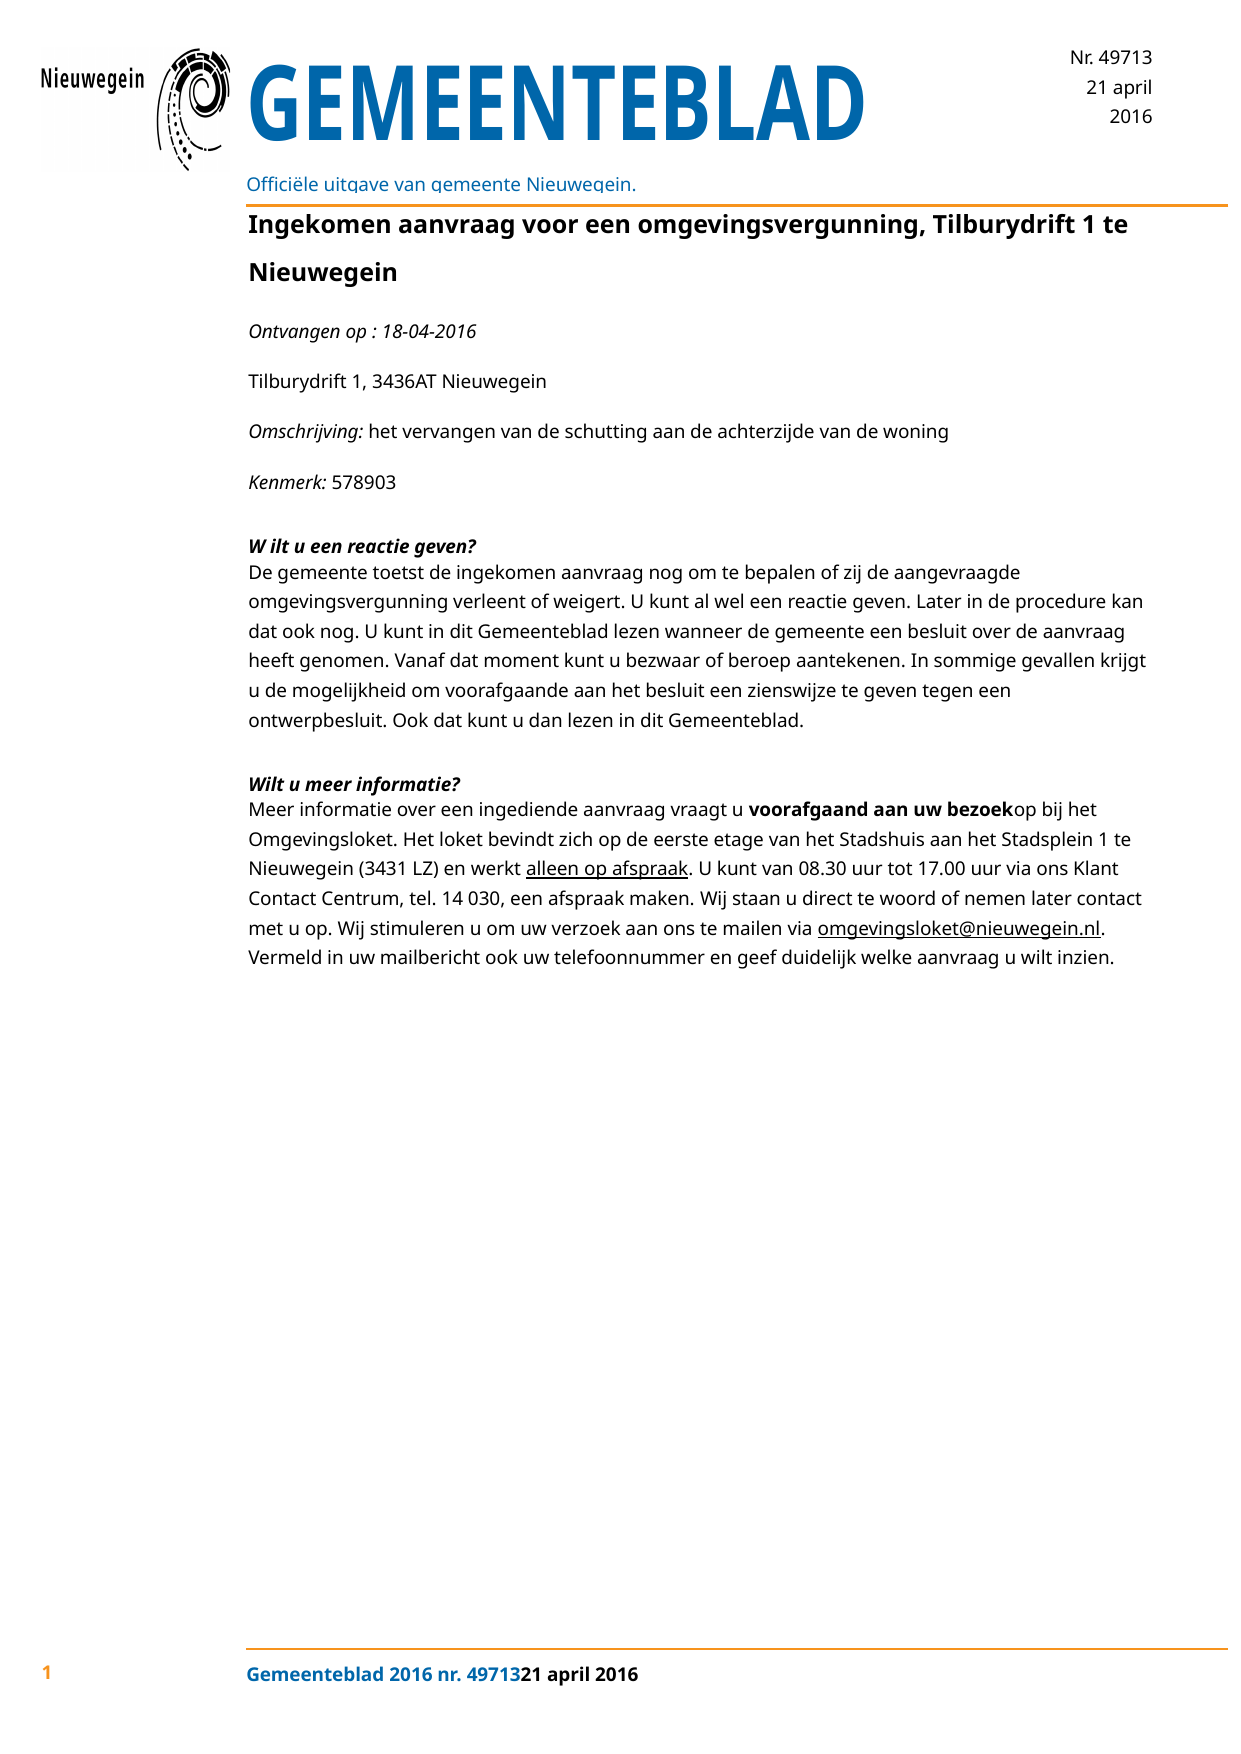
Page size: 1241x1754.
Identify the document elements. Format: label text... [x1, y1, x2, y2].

text Wilt u meer informatie? [248, 771, 1152, 796]
text Tilburydrift 1, 3436AT Nieuwegein [248, 368, 1152, 394]
text W ilt u een reactie geven? [248, 533, 1152, 559]
text Ingekomen aanvraag voor een omgevingsvergunning, Tilburydrift 1 te Nieuwegein [248, 207, 1152, 288]
text Ontvangen op : 18-04-2016 [248, 318, 1152, 344]
picture [41, 47, 231, 172]
text Kenmerk: 578903 [248, 469, 1152, 495]
text Meer informatie over een ingediende aanvraag vraagt u voorafgaand aan uw bezoekop bij het Omgevingsloket. Het loket bevindt zich op de eerste etage van het Stadshuis aan het Stadsplein 1 te Nieuwegein (3431 LZ) en werkt alleen op afspraak. U kunt van 08.30 uur tot 17.00 uur via ons Klant Contact Centrum, tel. 14 030, een afspraak maken. Wij staan u direct te woord of nemen later contact met u op. Wij stimuleren u om uw verzoek aan ons te mailen via omgevingsloket@nieuwegein.nl. Vermeld in uw mailbericht ook uw telefoonnummer en geef duidelijk welke aanvraag u wilt inzien. [248, 796, 1152, 970]
text De gemeente toetst de ingekomen aanvraag nog om te bepalen of zij de aangevraagde omgevingsvergunning verleent of weigert. U kunt al wel een reactie geven. Later in de procedure kan dat ook nog. U kunt in dit Gemeenteblad lezen wanneer de gemeente een besluit over de aanvraag heeft genomen. Vanaf dat moment kunt u bezwaar of beroep aantekenen. In sommige gevallen krijgt u de mogelijkheid om voorafgaande aan het besluit een zienswijze te geven tegen een ontwerpbesluit. Ook dat kunt u dan lezen in dit Gemeenteblad. [248, 559, 1152, 732]
text Omschrijving: het vervangen van de schutting aan de achterzijde van de woning [248, 419, 1152, 444]
